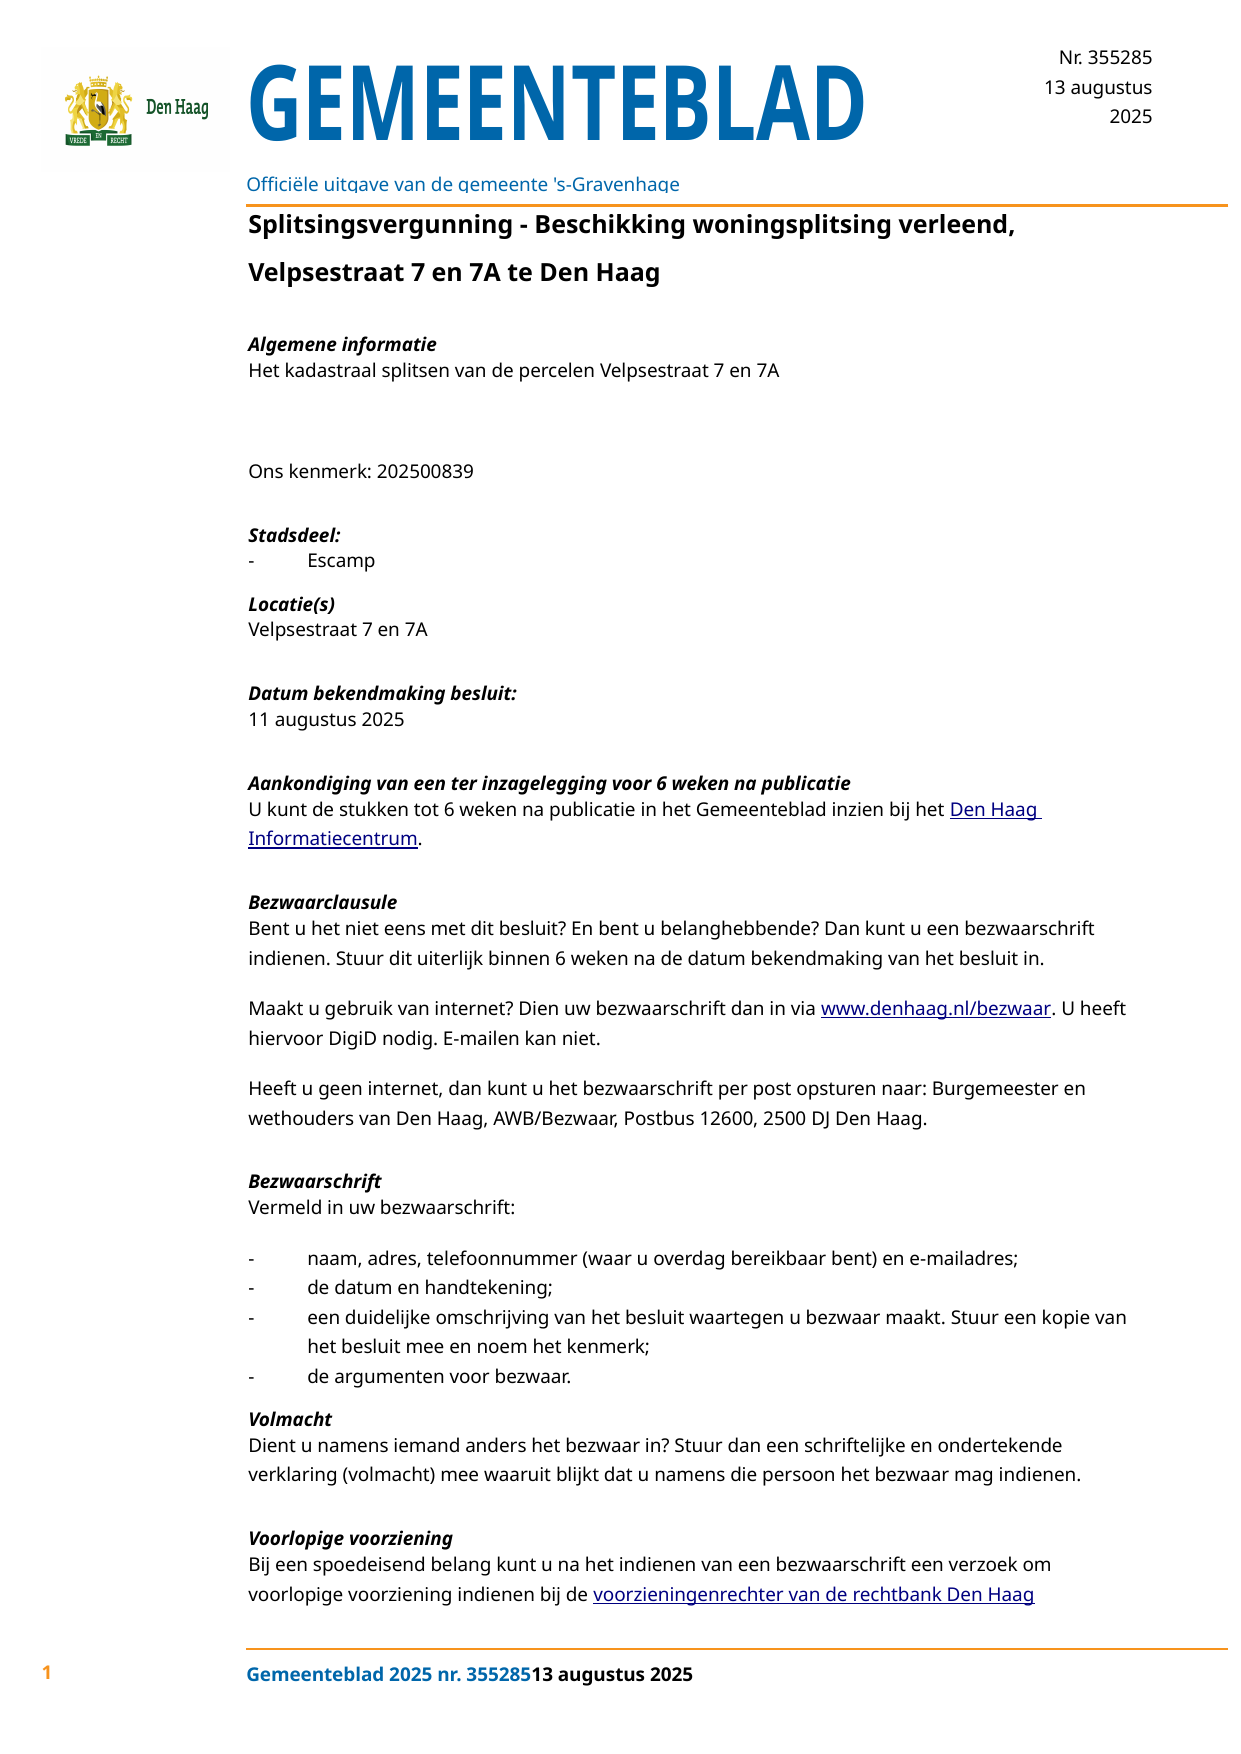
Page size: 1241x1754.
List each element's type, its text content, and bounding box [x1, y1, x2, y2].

list een duidelijke omschrijving van het besluit waartegen u bezwaar maakt. Stuur een kopie van het besluit mee en noem het kenmerk; [248, 1304, 1152, 1359]
text Volmacht [248, 1406, 1152, 1432]
text Aankondiging van een ter inzagelegging voor 6 weken na publicatie [248, 770, 1152, 796]
text Dient u namens iemand anders het bezwaar in? Stuur dan een schriftelijke en ondertekende verklaring (volmacht) mee waaruit blijkt dat u namens die persoon het bezwaar mag indienen. [248, 1432, 1152, 1487]
picture [41, 47, 231, 172]
text 11 augustus 2025 [248, 706, 1152, 732]
list de datum en handtekening; [248, 1274, 1152, 1300]
text Bezwaarschrift [248, 1169, 1152, 1194]
text Velpsestraat 7 en 7A [248, 617, 1152, 642]
text Maakt u gebruik van internet? Dien uw bezwaarschrift dan in via www.denhaag.nl/bezwaar. U heeft hiervoor DigiD nodig. E-mailen kan niet. [248, 995, 1152, 1051]
text Het kadastraal splitsen van de percelen Velpsestraat 7 en 7A [248, 357, 1152, 383]
text Locatie(s) [248, 591, 1152, 617]
list de argumenten voor bezwaar. [248, 1363, 1152, 1389]
text Ons kenmerk: 202500839 [248, 458, 1152, 484]
text Stadsdeel: [248, 522, 1152, 548]
text Vermeld in uw bezwaarschrift: [248, 1194, 1152, 1220]
text Splitsingsvergunning - Beschikking woningsplitsing verleend, Velpsestraat 7 en 7A te Den Haag [248, 207, 1152, 288]
list Escamp [248, 548, 1152, 573]
text U kunt de stukken tot 6 weken na publicatie in het Gemeenteblad inzien bij het Den Haag Informatiecentrum. [248, 796, 1152, 851]
text Voorlopige voorziening [248, 1526, 1152, 1551]
list naam, adres, telefoonnummer (waar u overdag bereikbaar bent) en e-mailadres; [248, 1245, 1152, 1271]
text Bent u het niet eens met dit besluit? En bent u belanghebbende? Dan kunt u een bezwaarschrift indienen. Stuur dit uiterlijk binnen 6 weken na de datum bekendmaking van het besluit in. [248, 915, 1152, 971]
text Heeft u geen internet, dan kunt u het bezwaarschrift per post opsturen naar: Burgemeester en wethouders van Den Haag, AWB/Bezwaar, Postbus 12600, 2500 DJ Den Haag. [248, 1075, 1152, 1131]
text Bezwaarclausule [248, 889, 1152, 915]
text Algemene informatie [248, 331, 1152, 357]
text Datum bekendmaking besluit: [248, 681, 1152, 706]
text Bij een spoedeisend belang kunt u na het indienen van een bezwaarschrift een verzoek om voorlopige voorziening indienen bij de voorzieningenrechter van de rechtbank Den Haag [248, 1551, 1152, 1607]
